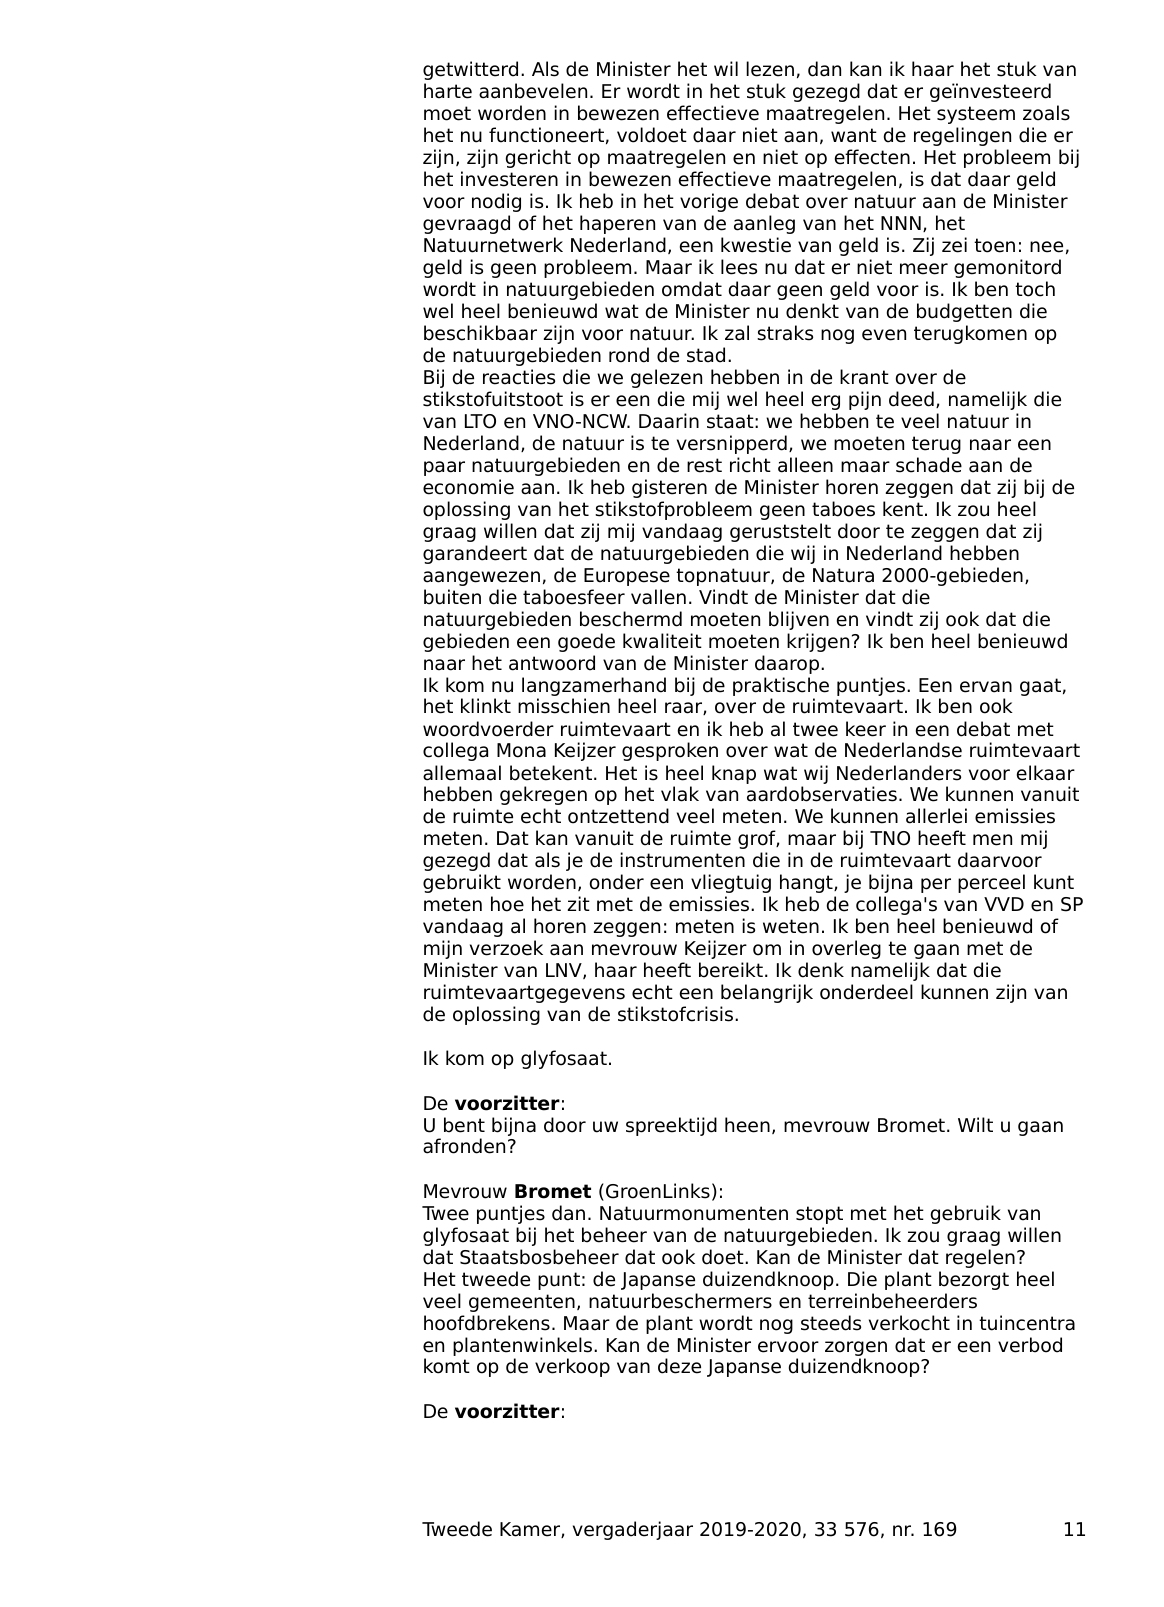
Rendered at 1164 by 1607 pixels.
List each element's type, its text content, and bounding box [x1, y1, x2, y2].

text De voorzitter: [422, 1092, 1087, 1114]
text Ik kom nu langzamerhand bij de praktische puntjes. Een ervan gaat, het klinkt misschien heel raar, over de ruimtevaart. Ik ben ook woordvoerder ruimtevaart en ik heb al twee keer in een debat met collega Mona Keijzer gesproken over wat de Nederlandse ruimtevaart allemaal betekent. Het is heel knap wat wij Nederlanders voor elkaar hebben gekregen op het vlak van aardobservaties. We kunnen vanuit de ruimte echt ontzettend veel meten. We kunnen allerlei emissies meten. Dat kan vanuit de ruimte grof, maar bij TNO heeft men mij gezegd dat als je de instrumenten die in de ruimtevaart daarvoor gebruikt worden, onder een vliegtuig hangt, je bijna per perceel kunt meten hoe het zit met de emissies. Ik heb de collega's van VVD en SP vandaag al horen zeggen: meten is weten. Ik ben heel benieuwd of mijn verzoek aan mevrouw Keijzer om in overleg te gaan met de Minister van LNV, haar heeft bereikt. Ik denk namelijk dat die ruimtevaartgegevens echt een belangrijk onderdeel kunnen zijn van de oplossing van de stikstofcrisis. [422, 674, 1087, 1026]
text Bij de reacties die we gelezen hebben in de krant over de stikstofuitstoot is er een die mij wel heel erg pijn deed, namelijk die van LTO en VNO-NCW. Daarin staat: we hebben te veel natuur in Nederland, de natuur is te versnipperd, we moeten terug naar een paar natuurgebieden en de rest richt alleen maar schade aan de economie aan. Ik heb gisteren de Minister horen zeggen dat zij bij de oplossing van het stikstofprobleem geen taboes kent. Ik zou heel graag willen dat zij mij vandaag geruststelt door te zeggen dat zij garandeert dat de natuurgebieden die wij in Nederland hebben aangewezen, de Europese topnatuur, de Natura 2000-gebieden, buiten die taboesfeer vallen. Vindt de Minister dat die natuurgebieden beschermd moeten blijven en vindt zij ook dat die gebieden een goede kwaliteit moeten krijgen? Ik ben heel benieuwd naar het antwoord van de Minister daarop. [422, 367, 1087, 674]
text Twee puntjes dan. Natuurmonumenten stopt met het gebruik van glyfosaat bij het beheer van de natuurgebieden. Ik zou graag willen dat Staatsbosbeheer dat ook doet. Kan de Minister dat regelen? [422, 1203, 1087, 1268]
text Mevrouw Bromet (GroenLinks): [422, 1181, 1087, 1203]
text Ik kom op glyfosaat. [422, 1048, 1087, 1070]
text Het tweede punt: de Japanse duizendknoop. Die plant bezorgt heel veel gemeenten, natuurbeschermers en terreinbeheerders hoofdbrekens. Maar de plant wordt nog steeds verkocht in tuincentra en plantenwinkels. Kan de Minister ervoor zorgen dat er een verbod komt op de verkoop van deze Japanse duizendknoop? [422, 1268, 1087, 1378]
text De voorzitter: [422, 1401, 1087, 1423]
text U bent bijna door uw spreektijd heen, mevrouw Bromet. Wilt u gaan afronden? [422, 1114, 1087, 1158]
text getwitterd. Als de Minister het wil lezen, dan kan ik haar het stuk van harte aanbevelen. Er wordt in het stuk gezegd dat er geïnvesteerd moet worden in bewezen effectieve maatregelen. Het systeem zoals het nu functioneert, voldoet daar niet aan, want de regelingen die er zijn, zijn gericht op maatregelen en niet op effecten. Het probleem bij het investeren in bewezen effectieve maatregelen, is dat daar geld voor nodig is. Ik heb in het vorige debat over natuur aan de Minister gevraagd of het haperen van de aanleg van het NNN, het Natuurnetwerk Nederland, een kwestie van geld is. Zij zei toen: nee, geld is geen probleem. Maar ik lees nu dat er niet meer gemonitord wordt in natuurgebieden omdat daar geen geld voor is. Ik ben toch wel heel benieuwd wat de Minister nu denkt van de budgetten die beschikbaar zijn voor natuur. Ik zal straks nog even terugkomen op de natuurgebieden rond de stad. [422, 59, 1087, 367]
